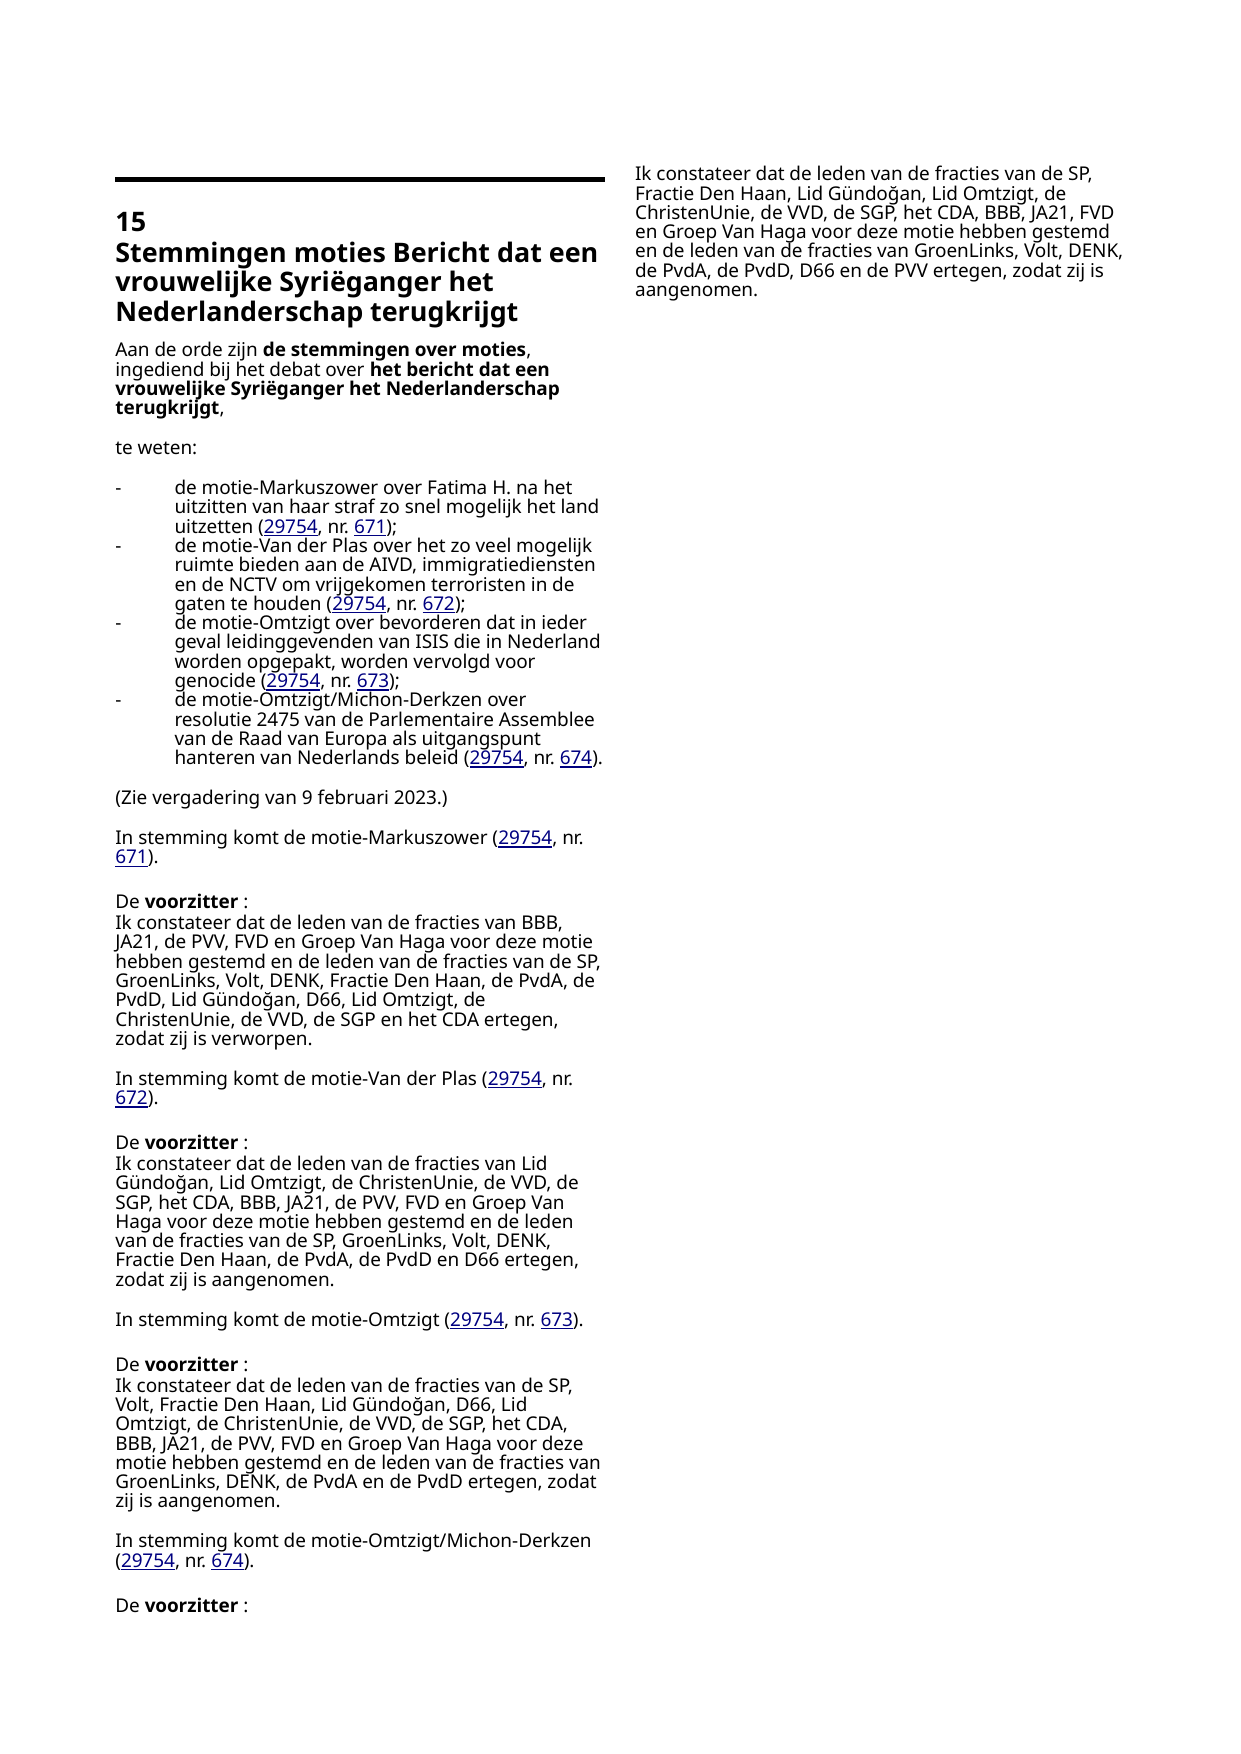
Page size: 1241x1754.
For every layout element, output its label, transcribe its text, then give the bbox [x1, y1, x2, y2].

text De voorzitter : [115, 1129, 605, 1155]
list de motie-Van der Plas over het zo veel mogelijk ruimte bieden aan de AIVD, immigratiediensten en de NCTV om vrijgekomen terroristen in de gaten te houden (29754, nr. 672); [115, 537, 605, 614]
text De voorzitter : [115, 1592, 605, 1617]
text Ik constateer dat de leden van de fracties van de SP, Fractie Den Haan, Lid Gündoğan, Lid Omtzigt, de ChristenUnie, de VVD, de SGP, het CDA, BBB, JA21, FVD en Groep Van Haga voor deze motie hebben gestemd en de leden van de fracties van GroenLinks, Volt, DENK, de PvdA, de PvdD, D66 en de PVV ertegen, zodat zij is aangenomen. [635, 165, 1125, 300]
text In stemming komt de motie-Markuszower (29754, nr. 671). [115, 829, 605, 868]
text Ik constateer dat de leden van de fracties van Lid Gündoğan, Lid Omtzigt, de ChristenUnie, de VVD, de SGP, het CDA, BBB, JA21, de PVV, FVD en Groep Van Haga voor deze motie hebben gestemd en de leden van de fracties van de SP, GroenLinks, Volt, DENK, Fractie Den Haan, de PvdA, de PvdD en D66 ertegen, zodat zij is aangenomen. [115, 1155, 605, 1290]
text Stemmingen moties Bericht dat een vrouwelijke Syriëganger het Nederlanderschap terugkrijgt [115, 239, 605, 341]
text Ik constateer dat de leden van de fracties van BBB, JA21, de PVV, FVD en Groep Van Haga voor deze motie hebben gestemd en de leden van de fracties van de SP, GroenLinks, Volt, DENK, Fractie Den Haan, de PvdA, de PvdD, Lid Gündoğan, D66, Lid Omtzigt, de ChristenUnie, de VVD, de SGP en het CDA ertegen, zodat zij is verworpen. [115, 914, 605, 1049]
text te weten: [115, 439, 605, 458]
list de motie-Omtzigt/Michon-Derkzen over resolutie 2475 van de Parlementaire Assemblee van de Raad van Europa als uitgangspunt hanteren van Nederlands beleid (29754, nr. 674). [115, 691, 605, 768]
text (Zie vergadering van 9 februari 2023.) [115, 789, 605, 808]
text De voorzitter : [115, 1351, 605, 1377]
text In stemming komt de motie-Omtzigt (29754, nr. 673). [115, 1311, 605, 1330]
text In stemming komt de motie-Van der Plas (29754, nr. 672). [115, 1070, 605, 1108]
text Ik constateer dat de leden van de fracties van de SP, Volt, Fractie Den Haan, Lid Gündoğan, D66, Lid Omtzigt, de ChristenUnie, de VVD, de SGP, het CDA, BBB, JA21, de PVV, FVD en Groep Van Haga voor deze motie hebben gestemd en de leden van de fracties van GroenLinks, DENK, de PvdA en de PvdD ertegen, zodat zij is aangenomen. [115, 1377, 605, 1512]
text 15 [115, 203, 605, 239]
list de motie-Markuszower over Fatima H. na het uitzitten van haar straf zo snel mogelijk het land uitzetten (29754, nr. 671); [115, 479, 605, 537]
text Aan de orde zijn de stemmingen over moties, ingediend bij het debat over het bericht dat een vrouwelijke Syriëganger het Nederlanderschap terugkrijgt, [115, 341, 605, 418]
text De voorzitter : [115, 888, 605, 914]
text In stemming komt de motie-Omtzigt/Michon-Derkzen (29754, nr. 674). [115, 1532, 605, 1571]
list de motie-Omtzigt over bevorderen dat in ieder geval leidinggevenden van ISIS die in Nederland worden opgepakt, worden vervolgd voor genocide (29754, nr. 673); [115, 614, 605, 691]
